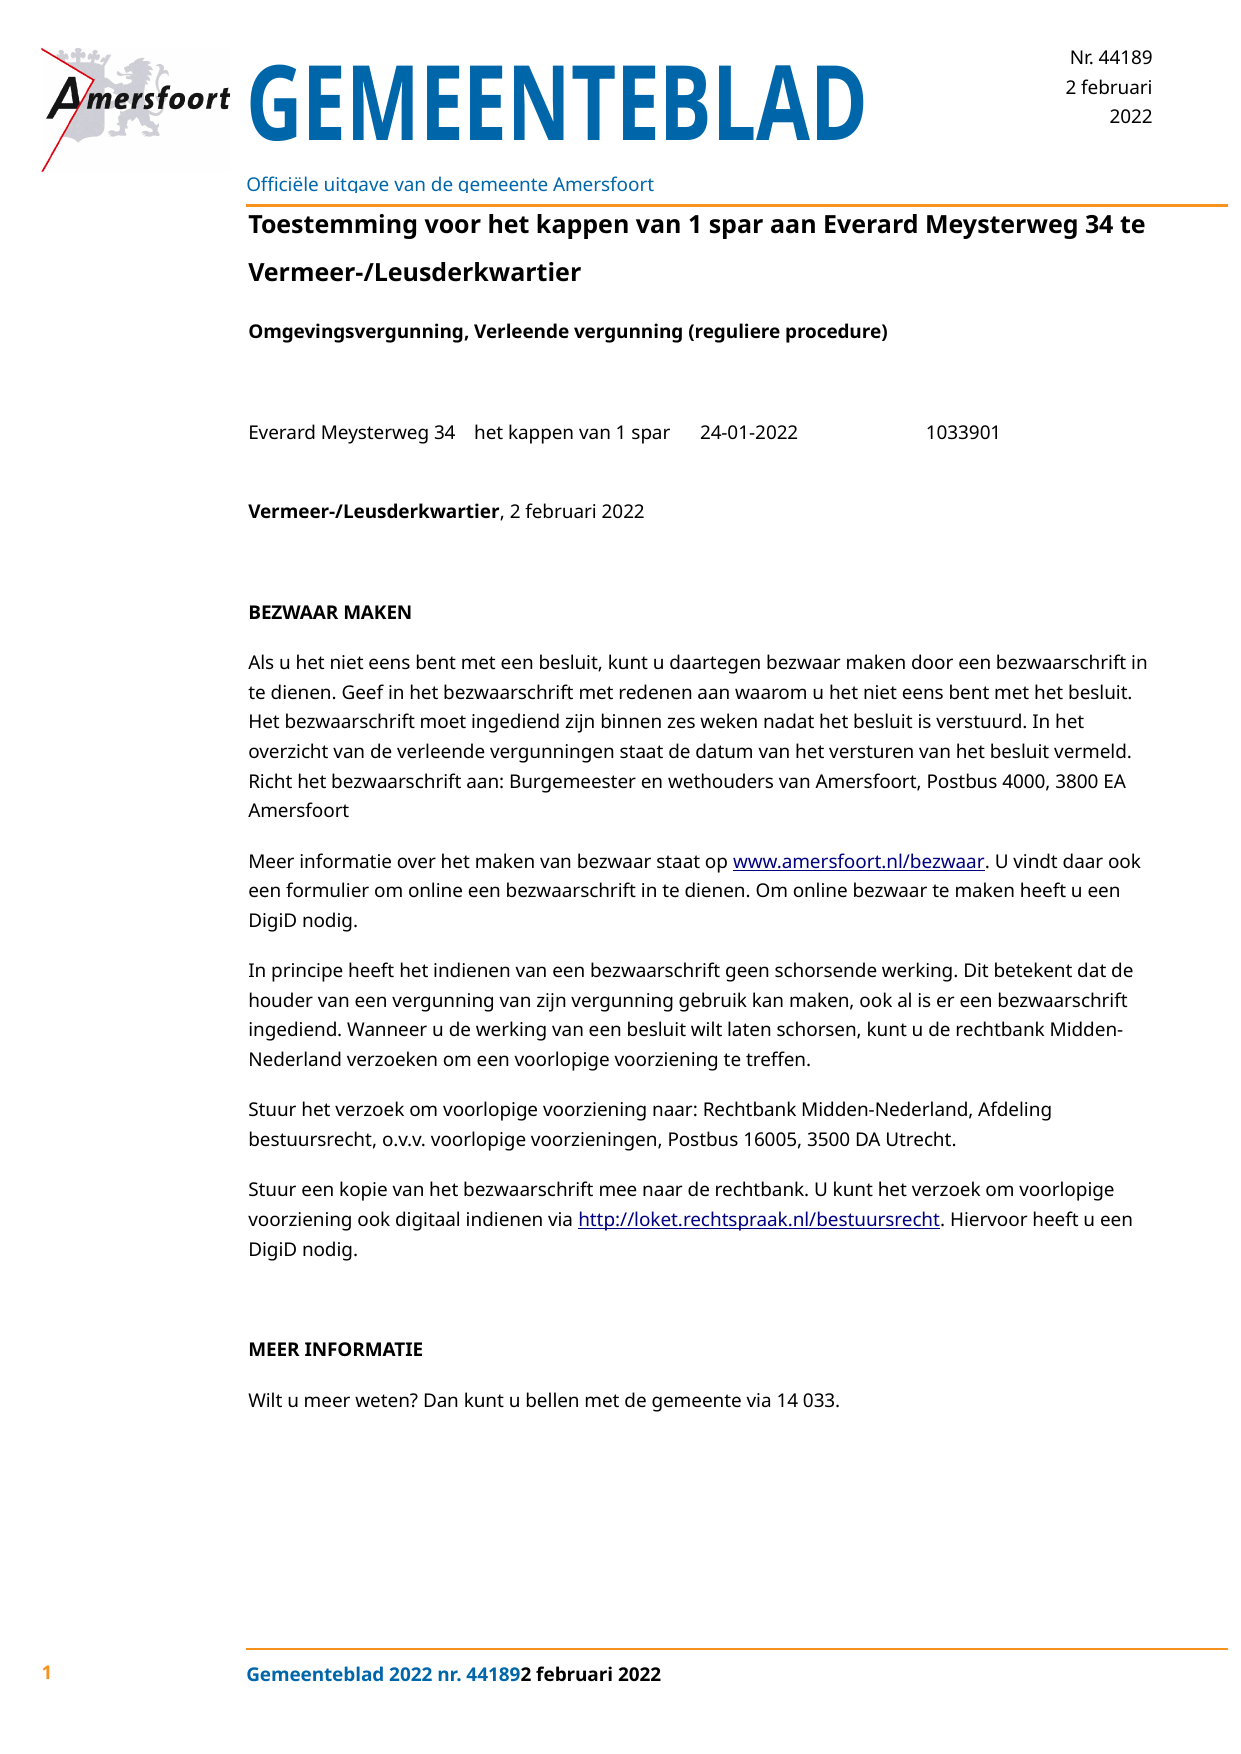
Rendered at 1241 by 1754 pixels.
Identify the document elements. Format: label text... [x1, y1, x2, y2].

text Meer informatie over het maken van bezwaar staat op www.amersfoort.nl/bezwaar. U vindt daar ook een formulier om online een bezwaarschrift in te dienen. Om online bezwaar te maken heeft u een DigiD nodig. [248, 848, 1152, 933]
text In principe heeft het indienen van een bezwaarschrift geen schorsende werking. Dit betekent dat de houder van een vergunning van zijn vergunning gebruik kan maken, ook al is er een bezwaarschrift ingediend. Wanneer u de werking van een besluit wilt laten schorsen, kunt u de rechtbank Midden-Nederland verzoeken om een voorlopige voorziening te treffen. [248, 957, 1152, 1072]
table_header het kappen van 1 spar [474, 419, 700, 444]
text Stuur het verzoek om voorlopige voorziening naar: Rechtbank Midden-Nederland, Afdeling bestuursrecht, o.v.v. voorlopige voorzieningen, Postbus 16005, 3500 DA Utrecht. [248, 1097, 1152, 1152]
text BEZWAAR MAKEN [248, 599, 1152, 625]
text Toestemming voor het kappen van 1 spar aan Everard Meysterweg 34 te Vermeer-/Leusderkwartier [248, 207, 1152, 288]
text Stuur een kopie van het bezwaarschrift mee naar de rechtbank. U kunt het verzoek om voorlopige voorziening ook digitaal indienen via http://loket.rechtspraak.nl/bestuursrecht. Hiervoor heeft u een DigiD nodig. [248, 1177, 1152, 1261]
text Als u het niet eens bent met een besluit, kunt u daartegen bezwaar maken door een bezwaarschrift in te dienen. Geef in het bezwaarschrift met redenen aan waarom u het niet eens bent met het besluit. Het bezwaarschrift moet ingediend zijn binnen zes weken nadat het besluit is verstuurd. In het overzicht van de verleende vergunningen staat de datum van het versturen van het besluit vermeld. Richt het bezwaarschrift aan: Burgemeester en wethouders van Amersfoort, Postbus 4000, 3800 EA Amersfoort [248, 649, 1152, 823]
picture [41, 47, 231, 172]
table_header Everard Meysterweg 34 [248, 419, 474, 444]
text Wilt u meer weten? Dan kunt u bellen met de gemeente via 14 033. [248, 1387, 1152, 1413]
table_header 1033901 [926, 419, 1152, 444]
text MEER INFORMATIE [248, 1337, 1152, 1362]
table_header 24-01-2022 [700, 419, 926, 444]
text Omgevingsvergunning, Verleende vergunning (reguliere procedure) [248, 318, 1152, 344]
text Vermeer-/Leusderkwartier, 2 februari 2022 [248, 498, 1152, 524]
